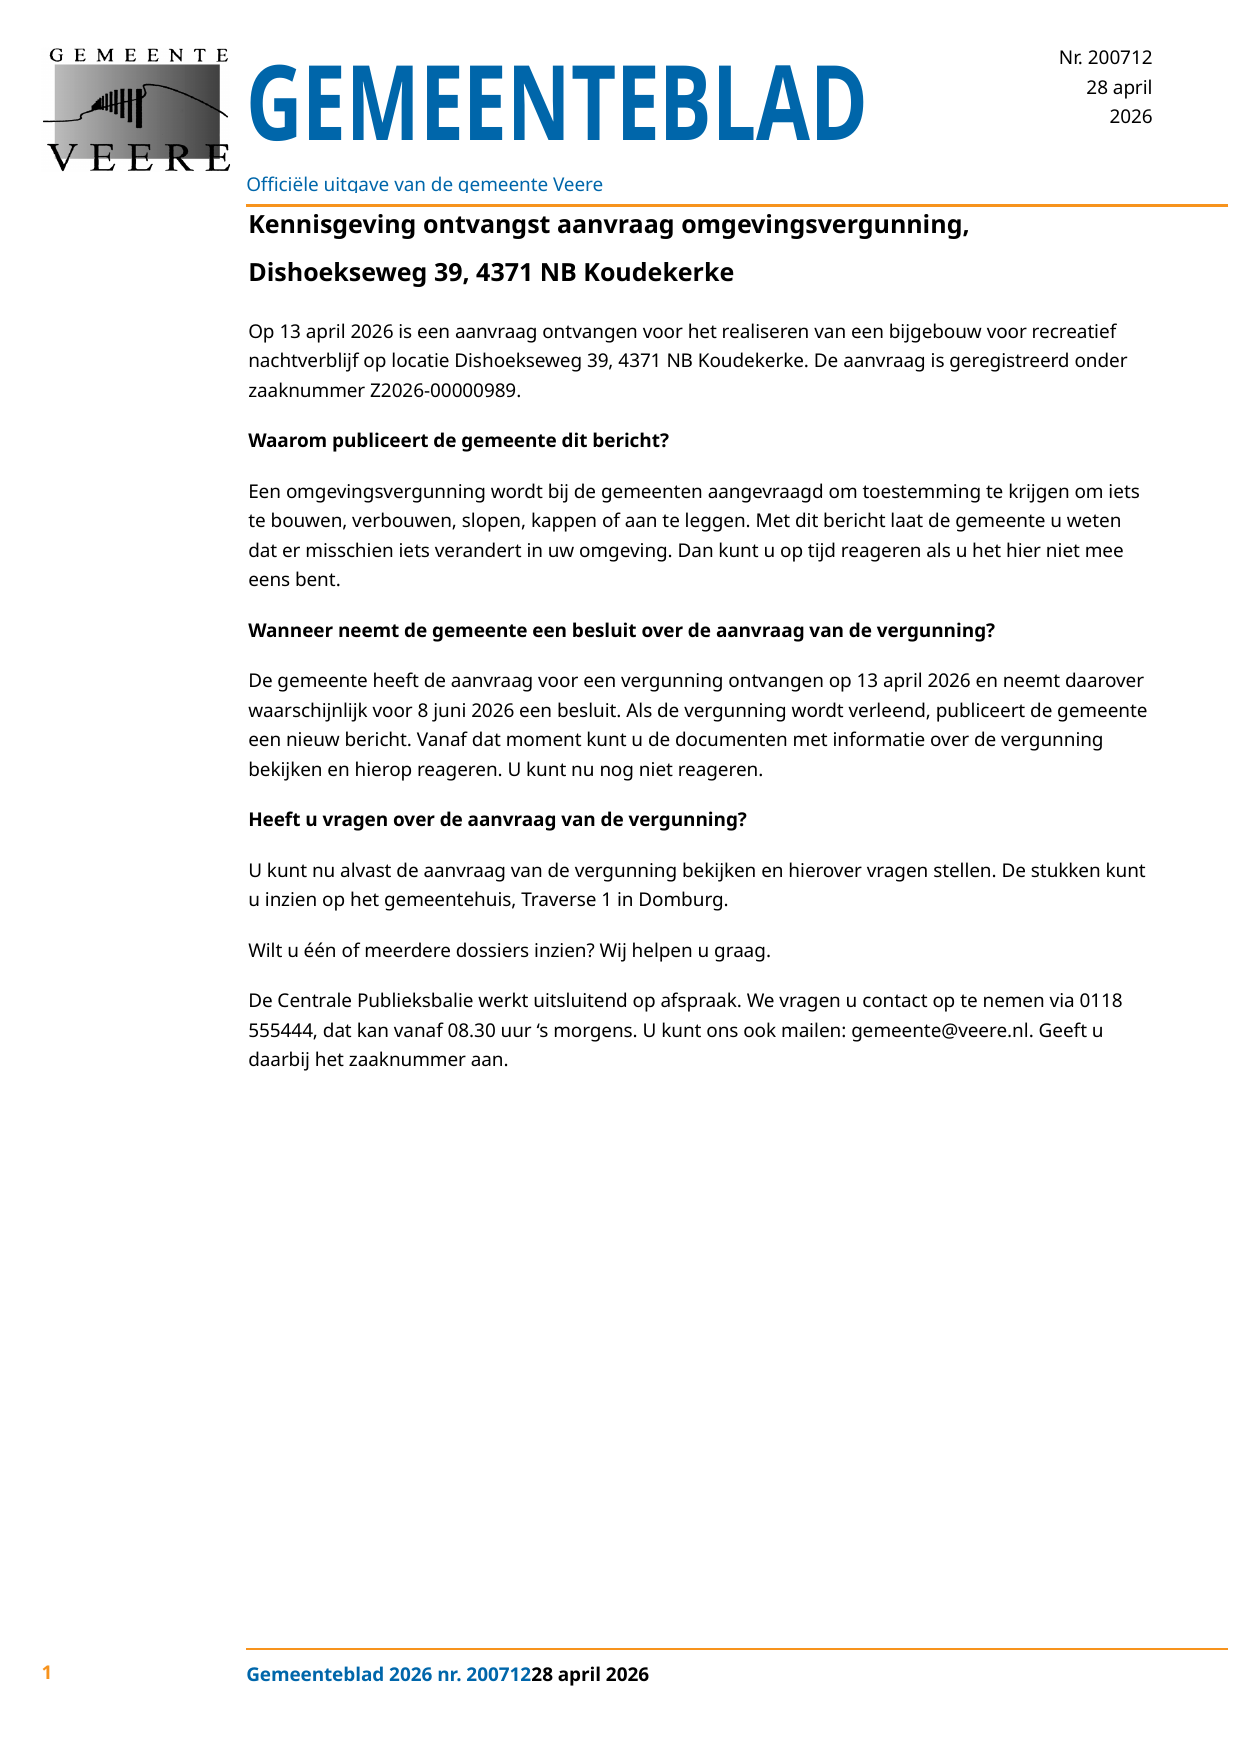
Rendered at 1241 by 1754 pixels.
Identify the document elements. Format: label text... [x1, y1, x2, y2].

text Op 13 april 2026 is een aanvraag ontvangen voor het realiseren van een bijgebouw voor recreatief nachtverblijf op locatie Dishoekseweg 39, 4371 NB Koudekerke. De aanvraag is geregistreerd onder zaaknummer Z2026-00000989. [248, 318, 1152, 403]
text Heeft u vragen over de aanvraag van de vergunning? [248, 807, 1152, 832]
text Waarom publiceert de gemeente dit bericht? [248, 427, 1152, 453]
text Kennisgeving ontvangst aanvraag omgevingsvergunning, Dishoekseweg 39, 4371 NB Koudekerke [248, 207, 1152, 288]
text De gemeente heeft de aanvraag voor een vergunning ontvangen op 13 april 2026 en neemt daarover waarschijnlijk voor 8 juni 2026 een besluit. Als de vergunning wordt verleend, publiceert de gemeente een nieuw bericht. Vanaf dat moment kunt u de documenten met informatie over de vergunning bekijken en hierop reageren. U kunt nu nog niet reageren. [248, 667, 1152, 782]
text Wilt u één of meerdere dossiers inzien? Wij helpen u graag. [248, 937, 1152, 963]
text U kunt nu alvast de aanvraag van de vergunning bekijken en hierover vragen stellen. De stukken kunt u inzien op het gemeentehuis, Traverse 1 in Domburg. [248, 857, 1152, 912]
text De Centrale Publieksbalie werkt uitsluitend op afspraak. We vragen u contact op te nemen via 0118 555444, dat kan vanaf 08.30 uur ‘s morgens. U kunt ons ook mailen: gemeente@veere.nl. Geeft u daarbij het zaaknummer aan. [248, 987, 1152, 1072]
picture [41, 47, 231, 172]
text Wanneer neemt de gemeente een besluit over de aanvraag van de vergunning? [248, 617, 1152, 643]
text Een omgevingsvergunning wordt bij de gemeenten aangevraagd om toestemming te krijgen om iets te bouwen, verbouwen, slopen, kappen of aan te leggen. Met dit bericht laat de gemeente u weten dat er misschien iets verandert in uw omgeving. Dan kunt u op tijd reageren als u het hier niet mee eens bent. [248, 478, 1152, 592]
